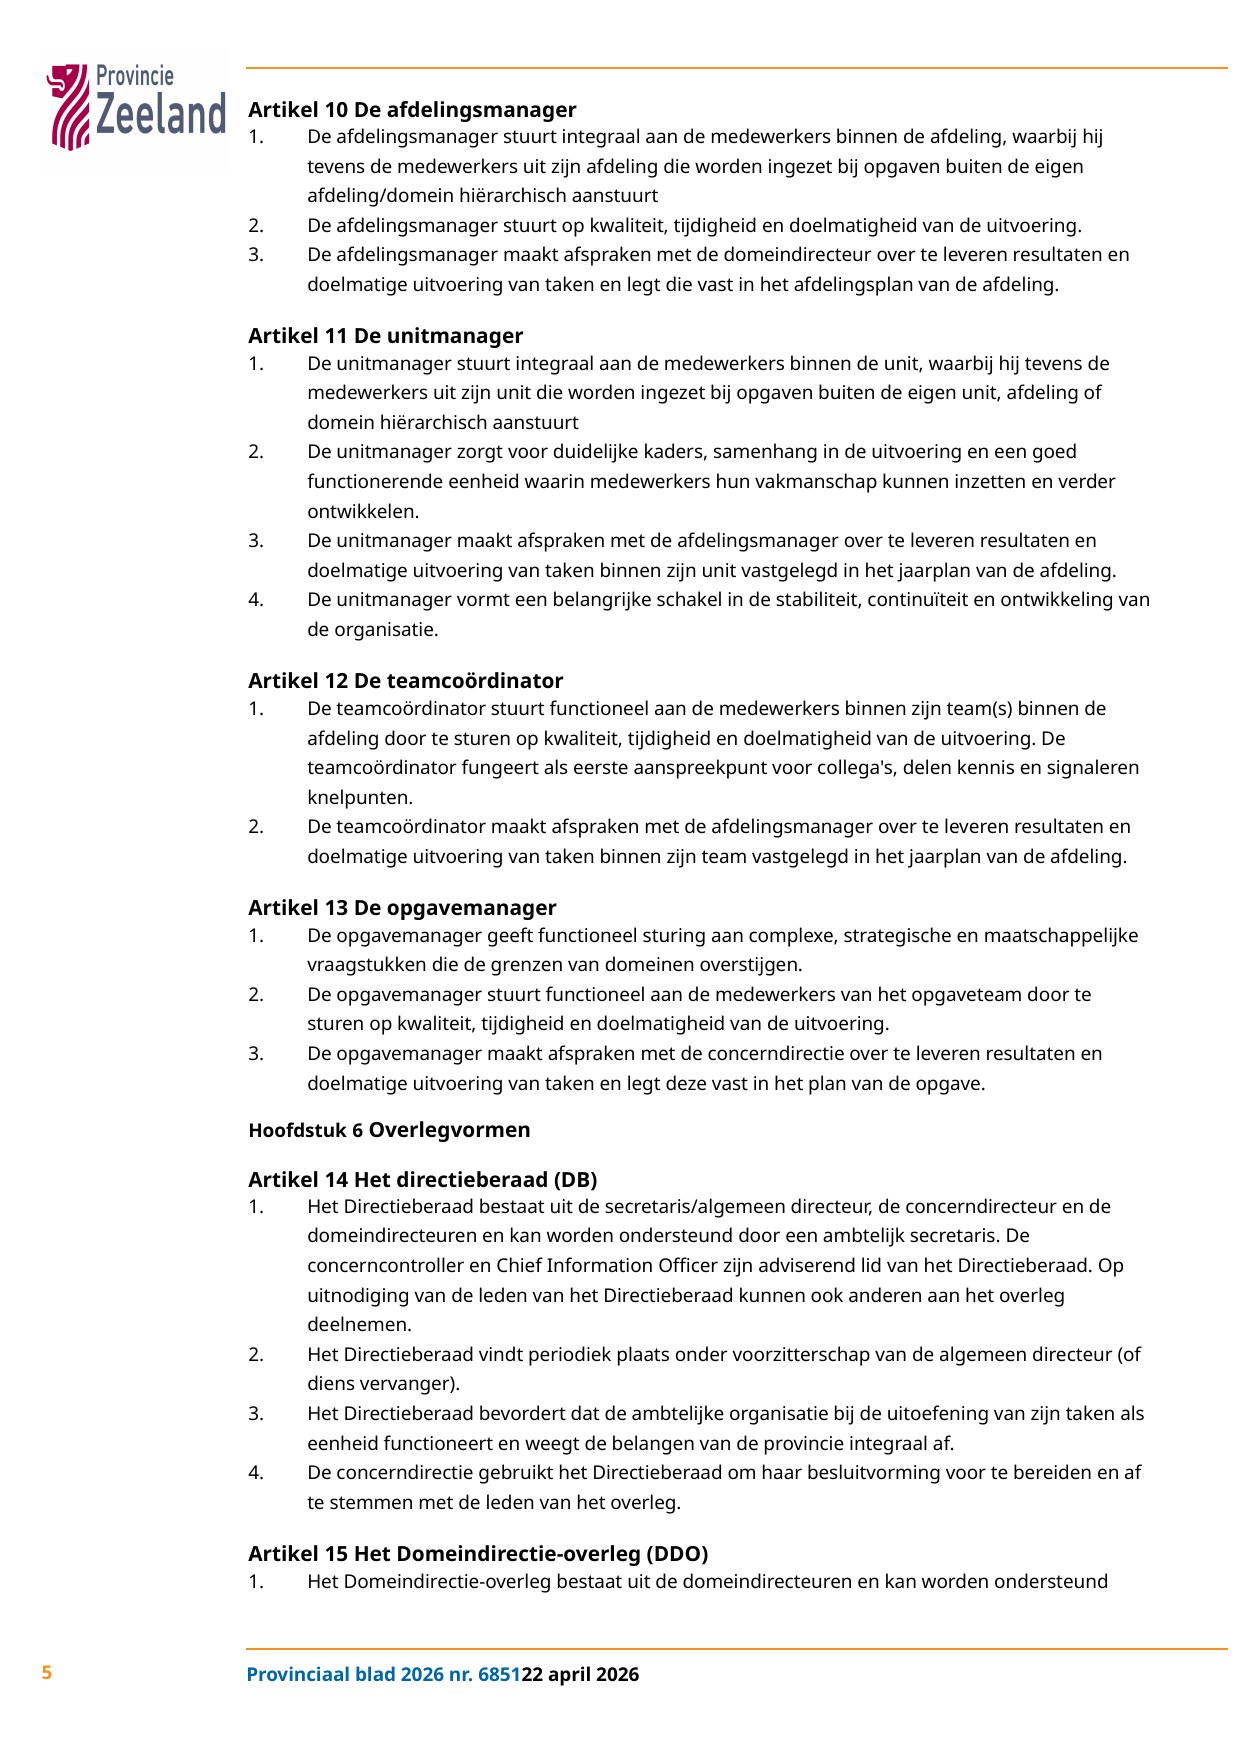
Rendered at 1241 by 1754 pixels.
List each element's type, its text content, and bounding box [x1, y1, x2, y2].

picture [41, 47, 231, 172]
list De opgavemanager stuurt functioneel aan de medewerkers van het opgaveteam door te sturen op kwaliteit, tijdigheid en doelmatigheid van de uitvoering. [248, 981, 1152, 1036]
list De teamcoördinator stuurt functioneel aan de medewerkers binnen zijn team(s) binnen de afdeling door te sturen op kwaliteit, tijdigheid en doelmatigheid van de uitvoering. De teamcoördinator fungeert als eerste aanspreekpunt voor collega's, delen kennis en signaleren knelpunten. [248, 695, 1152, 809]
text Artikel 12 De teamcoördinator [248, 667, 1152, 695]
list Het Directieberaad bestaat uit de secretaris/algemeen directeur, de concerndirecteur en de domeindirecteuren en kan worden ondersteund door een ambtelijk secretaris. De concerncontroller en Chief Information Officer zijn adviserend lid van het Directieberaad. Op uitnodiging van de leden van het Directieberaad kunnen ook anderen aan het overleg deelnemen. [248, 1193, 1152, 1337]
text Artikel 10 De afdelingsmanager [248, 95, 1152, 123]
list De unitmanager maakt afspraken met de afdelingsmanager over te leveren resultaten en doelmatige uitvoering van taken binnen zijn unit vastgelegd in het jaarplan van de afdeling. [248, 527, 1152, 583]
list De afdelingsmanager stuurt integraal aan de medewerkers binnen de afdeling, waarbij hij tevens de medewerkers uit zijn afdeling die worden ingezet bij opgaven buiten de eigen afdeling/domein hiërarchisch aanstuurt [248, 123, 1152, 208]
list De unitmanager vormt een belangrijke schakel in de stabiliteit, continuïteit en ontwikkeling van de organisatie. [248, 587, 1152, 642]
text Artikel 13 De opgavemanager [248, 893, 1152, 922]
list De opgavemanager geeft functioneel sturing aan complexe, strategische en maatschappelijke vraagstukken die de grenzen van domeinen overstijgen. [248, 922, 1152, 977]
list Het Directieberaad vindt periodiek plaats onder voorzitterschap van de algemeen directeur (of diens vervanger). [248, 1341, 1152, 1396]
text Artikel 15 Het Domeindirectie-overleg (DDO) [248, 1539, 1152, 1568]
list De afdelingsmanager maakt afspraken met de domeindirecteur over te leveren resultaten en doelmatige uitvoering van taken en legt die vast in het afdelingsplan van de afdeling. [248, 242, 1152, 297]
text Artikel 14 Het directieberaad (DB) [248, 1165, 1152, 1193]
list Het Domeindirectie-overleg bestaat uit de domeindirecteuren en kan worden ondersteund [248, 1568, 1152, 1593]
list De afdelingsmanager stuurt op kwaliteit, tijdigheid en doelmatigheid van de uitvoering. [248, 212, 1152, 238]
text Artikel 11 De unitmanager [248, 322, 1152, 350]
list De teamcoördinator maakt afspraken met de afdelingsmanager over te leveren resultaten en doelmatige uitvoering van taken binnen zijn team vastgelegd in het jaarplan van de afdeling. [248, 813, 1152, 869]
list Het Directieberaad bevordert dat de ambtelijke organisatie bij de uitoefening van zijn taken als eenheid functioneert en weegt de belangen van de provincie integraal af. [248, 1400, 1152, 1456]
list De opgavemanager maakt afspraken met de concerndirectie over te leveren resultaten en doelmatige uitvoering van taken en legt deze vast in het plan van de opgave. [248, 1040, 1152, 1096]
list De unitmanager zorgt voor duidelijke kaders, samenhang in de uitvoering en een goed functionerende eenheid waarin medewerkers hun vakmanschap kunnen inzetten en verder ontwikkelen. [248, 439, 1152, 524]
list De concerndirectie gebruikt het Directieberaad om haar besluitvorming voor te bereiden en af te stemmen met de leden van het overleg. [248, 1459, 1152, 1515]
text Hoofdstuk 6 Overlegvormen [248, 1115, 1152, 1144]
list De unitmanager stuurt integraal aan de medewerkers binnen de unit, waarbij hij tevens de medewerkers uit zijn unit die worden ingezet bij opgaven buiten de eigen unit, afdeling of domein hiërarchisch aanstuurt [248, 350, 1152, 435]
